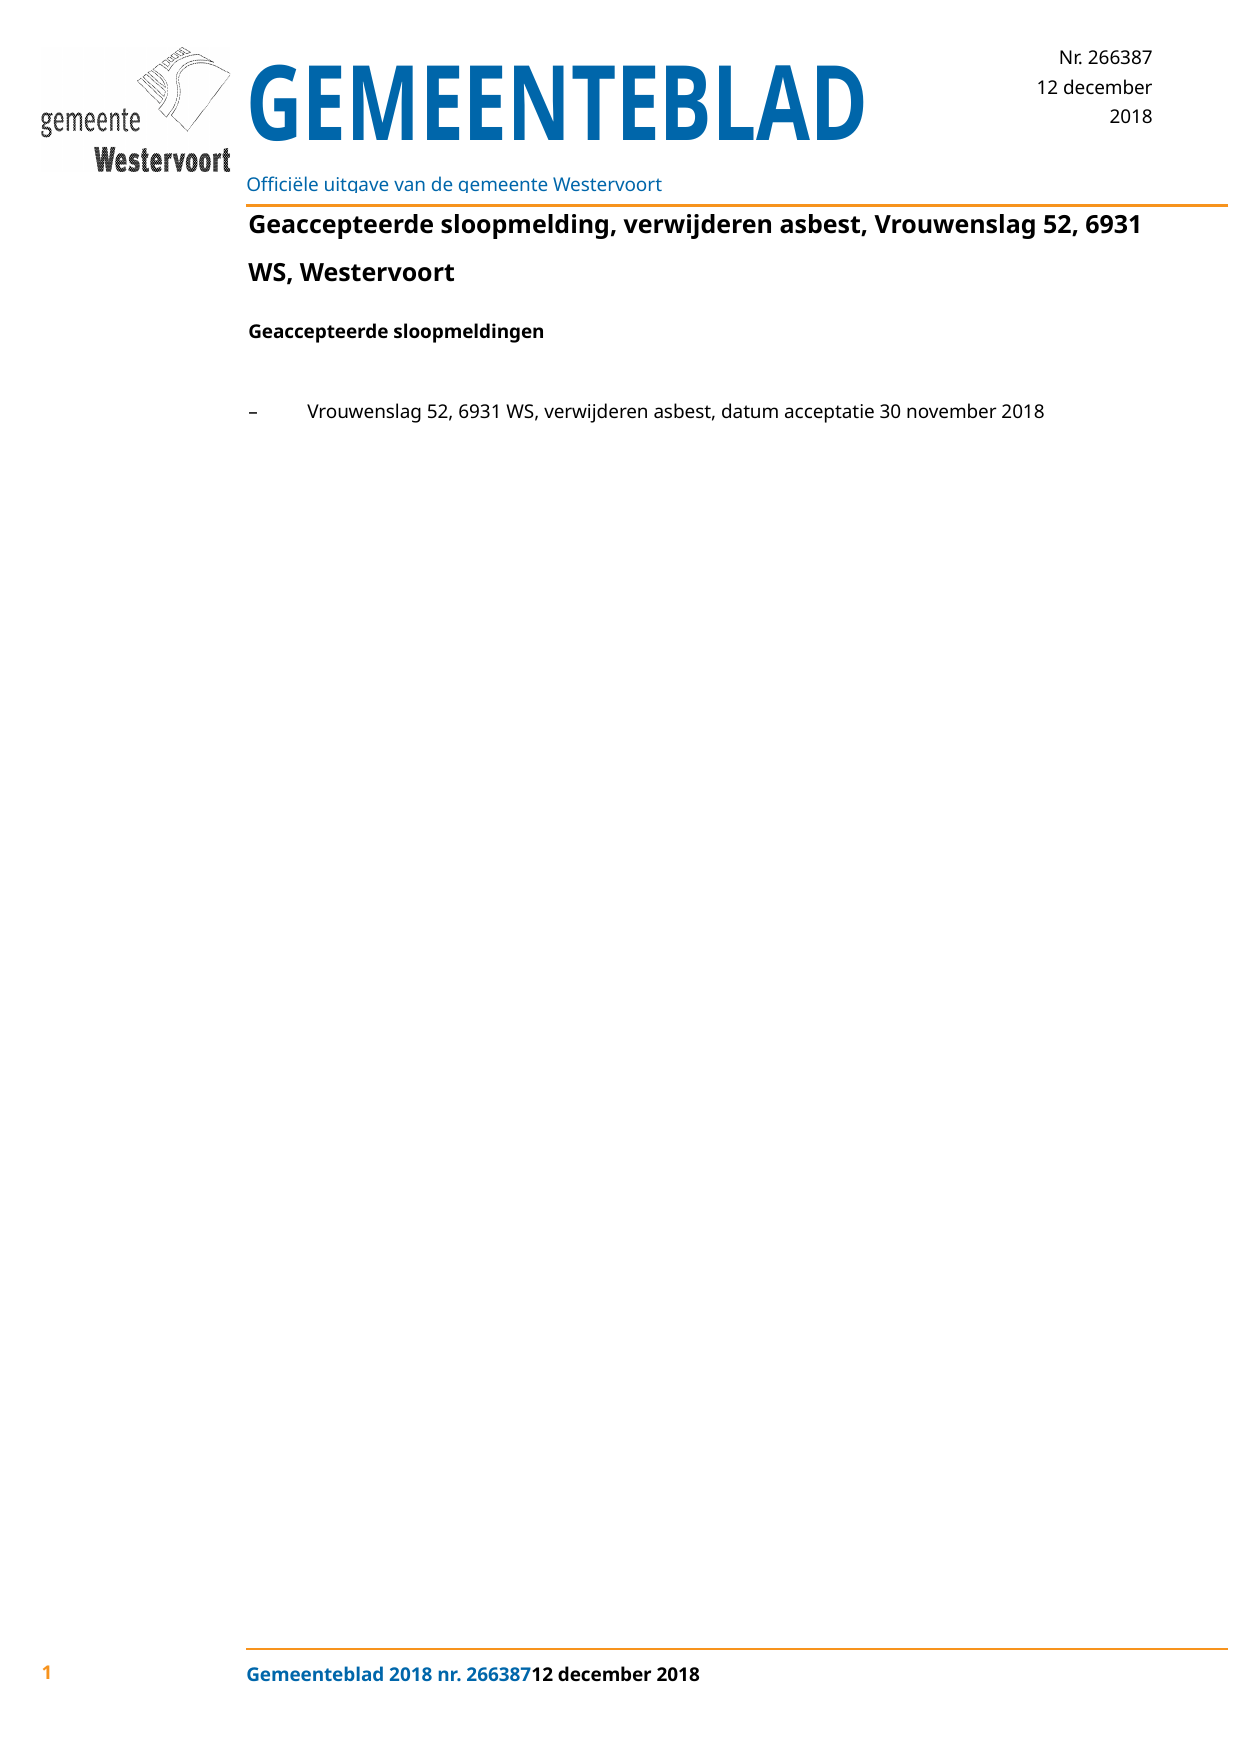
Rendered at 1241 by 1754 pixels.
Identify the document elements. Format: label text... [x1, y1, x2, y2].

text Geaccepteerde sloopmeldingen [248, 318, 1152, 344]
list Vrouwenslag 52, 6931 WS, verwijderen asbest, datum acceptatie 30 november 2018 [248, 398, 1152, 424]
picture [41, 47, 231, 172]
text Geaccepteerde sloopmelding, verwijderen asbest, Vrouwenslag 52, 6931 WS, Westervoort [248, 207, 1152, 288]
